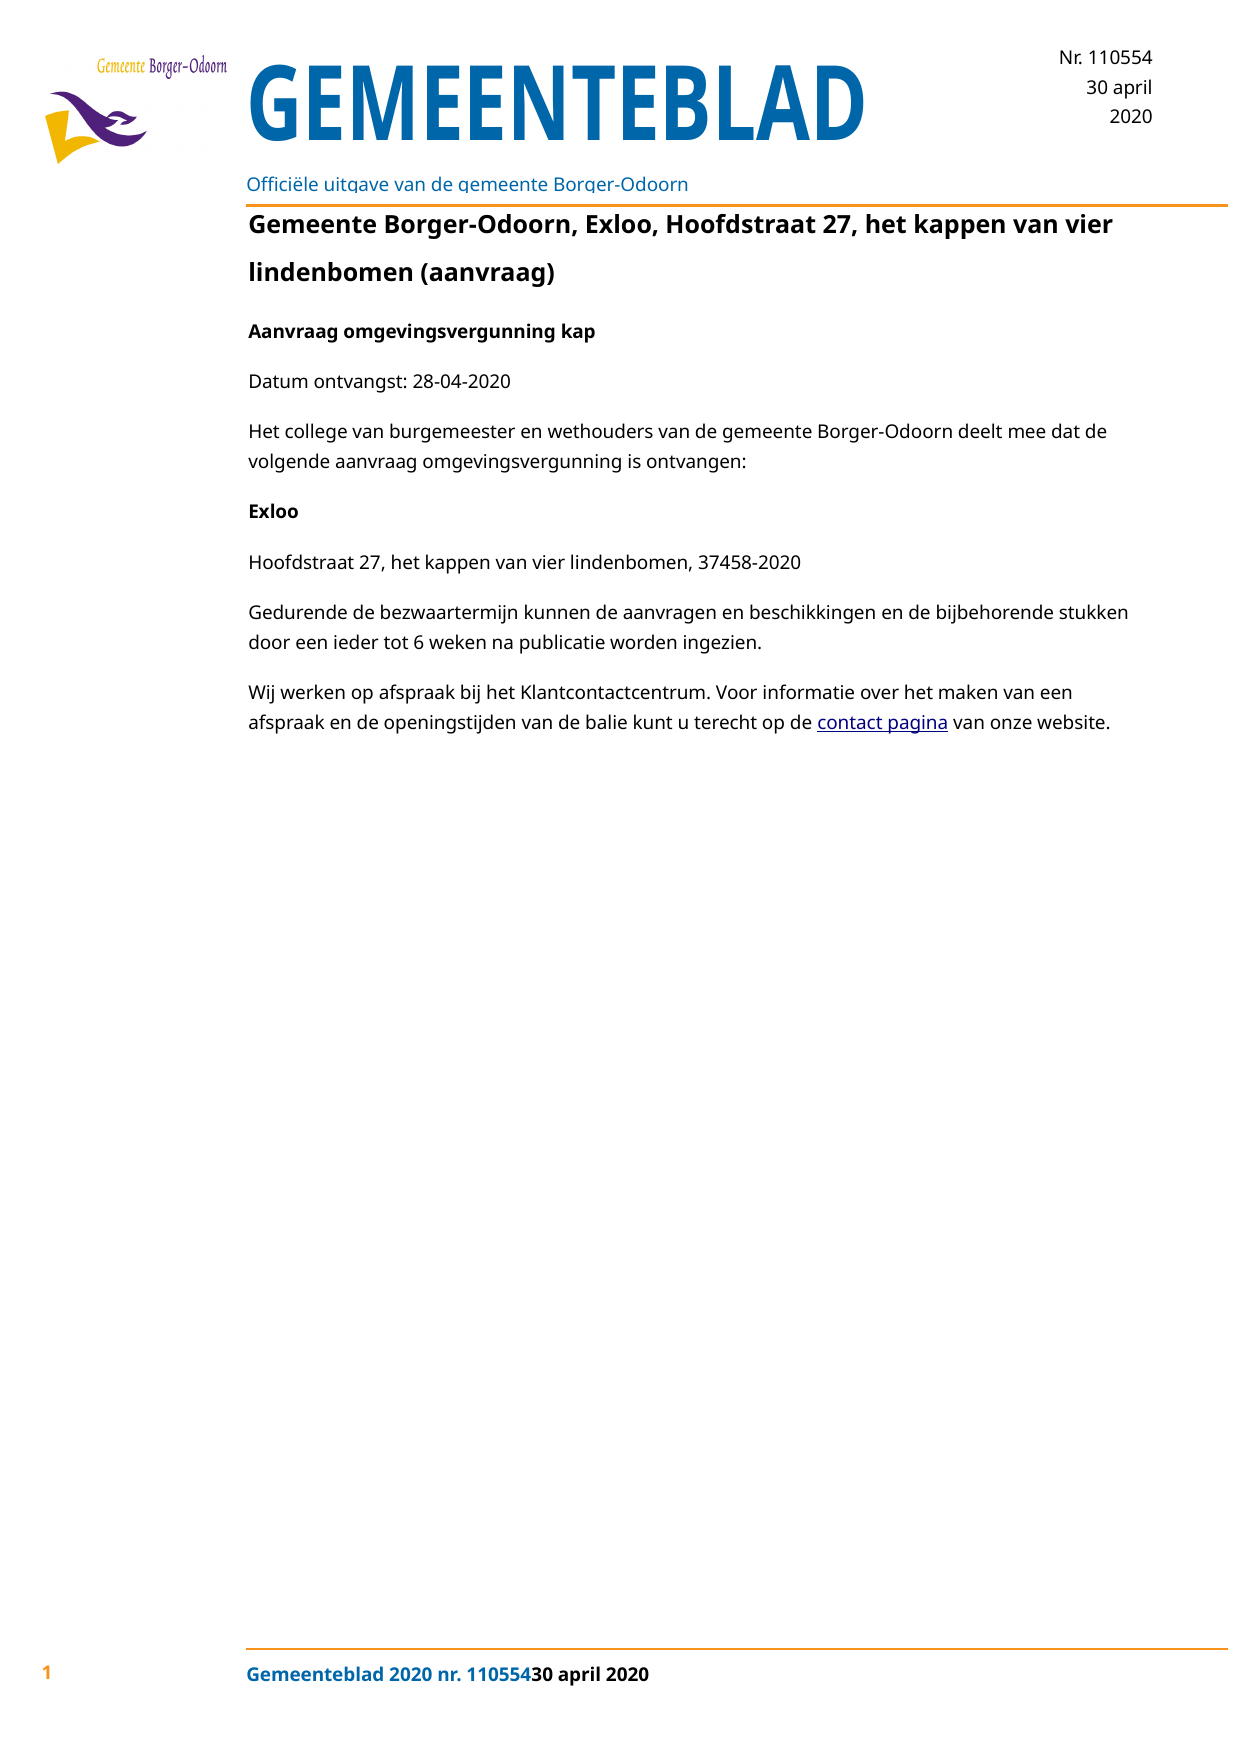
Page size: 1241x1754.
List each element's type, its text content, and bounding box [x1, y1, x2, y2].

text Het college van burgemeester en wethouders van de gemeente Borger-Odoorn deelt mee dat de volgende aanvraag omgevingsvergunning is ontvangen: [248, 419, 1152, 474]
text Gemeente Borger-Odoorn, Exloo, Hoofdstraat 27, het kappen van vier lindenbomen (aanvraag) [248, 207, 1152, 288]
text Wij werken op afspraak bij het Klantcontactcentrum. Voor informatie over het maken van een afspraak en de openingstijden van de balie kunt u terecht op de contact pagina van onze website. [248, 679, 1152, 735]
text Datum ontvangst: 28-04-2020 [248, 368, 1152, 394]
text Gedurende de bezwaartermijn kunnen de aanvragen en beschikkingen en de bijbehorende stukken door een ieder tot 6 weken na publicatie worden ingezien. [248, 599, 1152, 655]
text Hoofdstraat 27, het kappen van vier lindenbomen, 37458-2020 [248, 549, 1152, 575]
picture [41, 47, 231, 172]
text Aanvraag omgevingsvergunning kap [248, 318, 1152, 344]
text Exloo [248, 499, 1152, 524]
